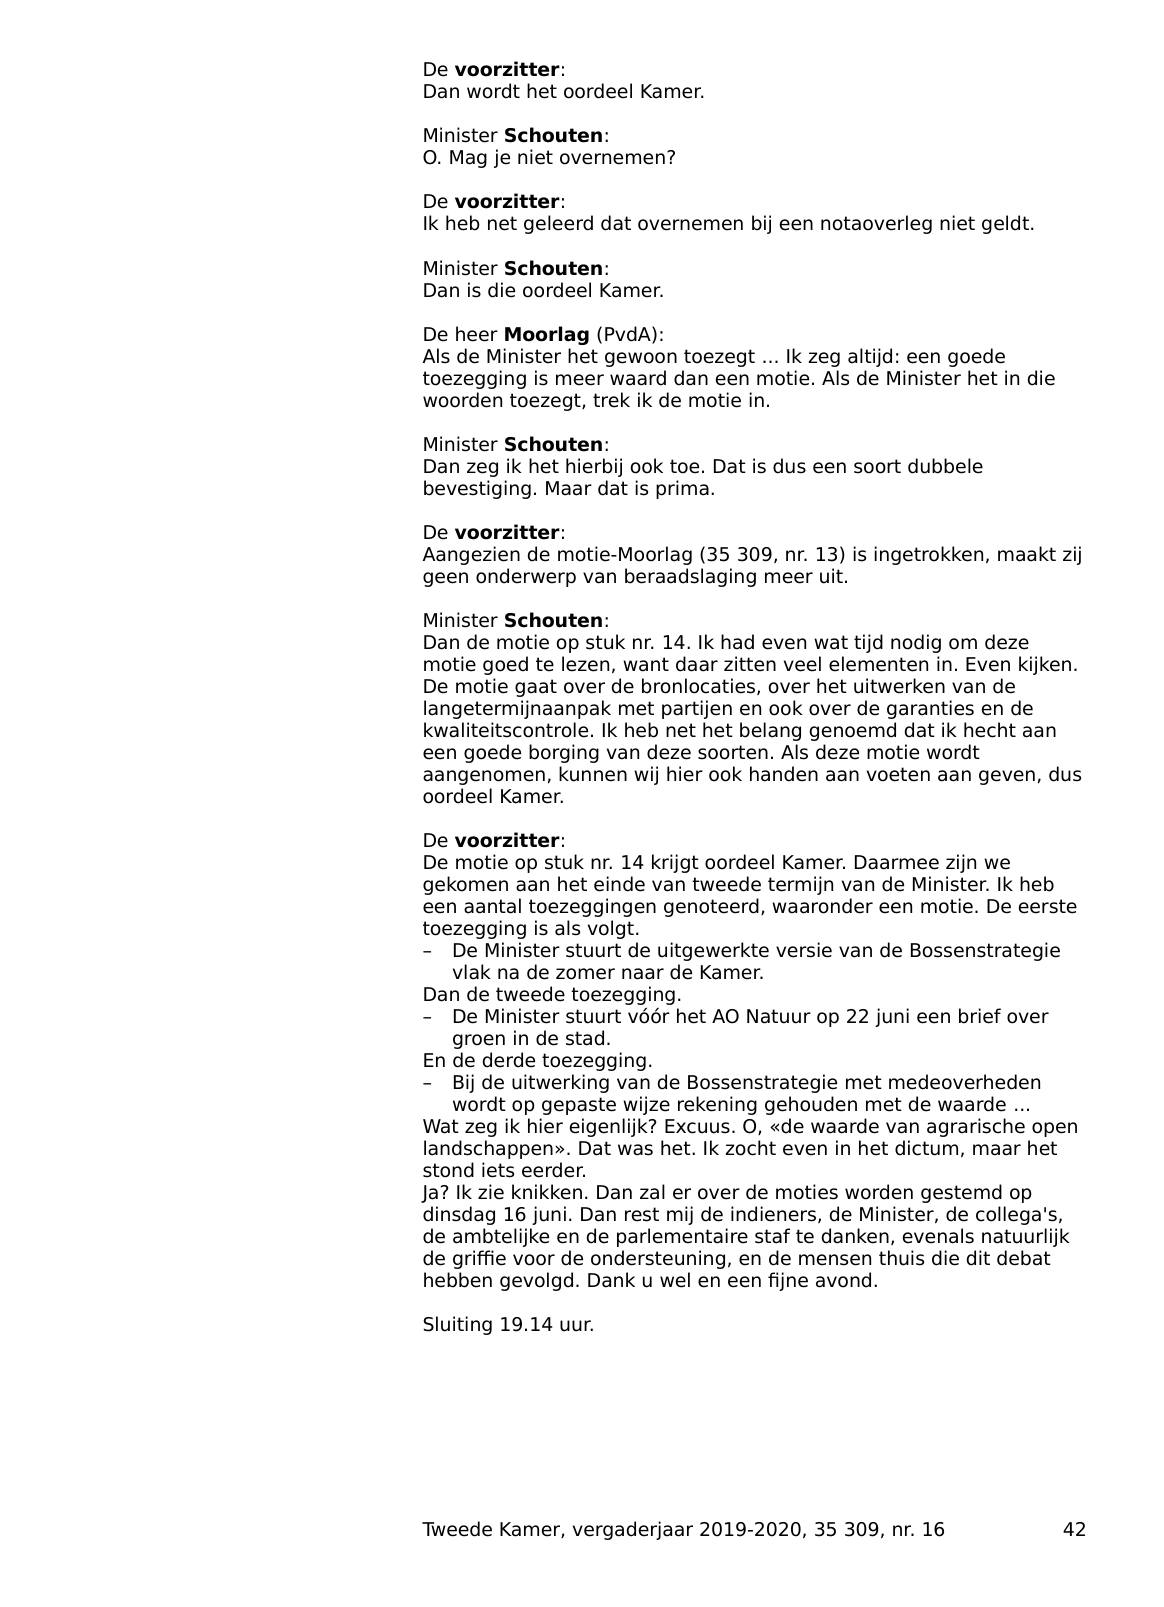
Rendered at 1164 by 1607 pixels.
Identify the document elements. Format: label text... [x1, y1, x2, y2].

text Dan wordt het oordeel Kamer. [422, 81, 1087, 103]
text Minister Schouten: [422, 257, 1087, 279]
text Dan de motie op stuk nr. 14. Ik had even wat tijd nodig om deze motie goed te lezen, want daar zitten veel elementen in. Even kijken. De motie gaat over de bronlocaties, over het uitwerken van de langetermijnaanpak met partijen en ook over de garanties en de kwaliteitscontrole. Ik heb net het belang genoemd dat ik hecht aan een goede borging van deze soorten. Als deze motie wordt aangenomen, kunnen wij hier ook handen aan voeten aan geven, dus oordeel Kamer. [422, 632, 1087, 808]
text De voorzitter: [422, 522, 1087, 544]
text Ik heb net geleerd dat overnemen bij een notaoverleg niet geldt. [422, 213, 1087, 235]
text Dan is die oordeel Kamer. [422, 279, 1087, 301]
text Aangezien de motie-Moorlag (35 309, nr. 13) is ingetrokken, maakt zij geen onderwerp van beraadslaging meer uit. [422, 544, 1087, 588]
text Ja? Ik zie knikken. Dan zal er over de moties worden gestemd op dinsdag 16 juni. Dan rest mij de indieners, de Minister, de collega's, de ambtelijke en de parlementaire staf te danken, evenals natuurlijk de griffie voor de ondersteuning, en de mensen thuis die dit debat hebben gevolgd. Dank u wel en een fijne avond. [422, 1182, 1087, 1292]
text Dan de tweede toezegging. [422, 984, 1087, 1006]
text De heer Moorlag (PvdA): [422, 324, 1087, 346]
text Sluiting 19.14 uur. [422, 1314, 1087, 1336]
text – De Minister stuurt vóór het AO Natuur op 22 juni een brief over groen in de stad. [422, 1006, 1087, 1050]
text Als de Minister het gewoon toezegt ... Ik zeg altijd: een goede toezegging is meer waard dan een motie. Als de Minister het in die woorden toezegt, trek ik de motie in. [422, 346, 1087, 412]
text Minister Schouten: [422, 610, 1087, 632]
text Minister Schouten: [422, 434, 1087, 456]
text Dan zeg ik het hierbij ook toe. Dat is dus een soort dubbele bevestiging. Maar dat is prima. [422, 456, 1087, 500]
text En de derde toezegging. [422, 1050, 1087, 1072]
text De motie op stuk nr. 14 krijgt oordeel Kamer. Daarmee zijn we gekomen aan het einde van tweede termijn van de Minister. Ik heb een aantal toezeggingen genoteerd, waaronder een motie. De eerste toezegging is als volgt. [422, 852, 1087, 940]
text O. Mag je niet overnemen? [422, 147, 1087, 169]
text De voorzitter: [422, 191, 1087, 213]
text De voorzitter: [422, 830, 1087, 852]
text – Bij de uitwerking van de Bossenstrategie met medeoverheden wordt op gepaste wijze rekening gehouden met de waarde ... [422, 1072, 1087, 1116]
text De voorzitter: [422, 59, 1087, 81]
text Minister Schouten: [422, 125, 1087, 147]
text Wat zeg ik hier eigenlijk? Excuus. O, «de waarde van agrarische open landschappen». Dat was het. Ik zocht even in het dictum, maar het stond iets eerder. [422, 1116, 1087, 1182]
text – De Minister stuurt de uitgewerkte versie van de Bossenstrategie vlak na de zomer naar de Kamer. [422, 940, 1087, 984]
